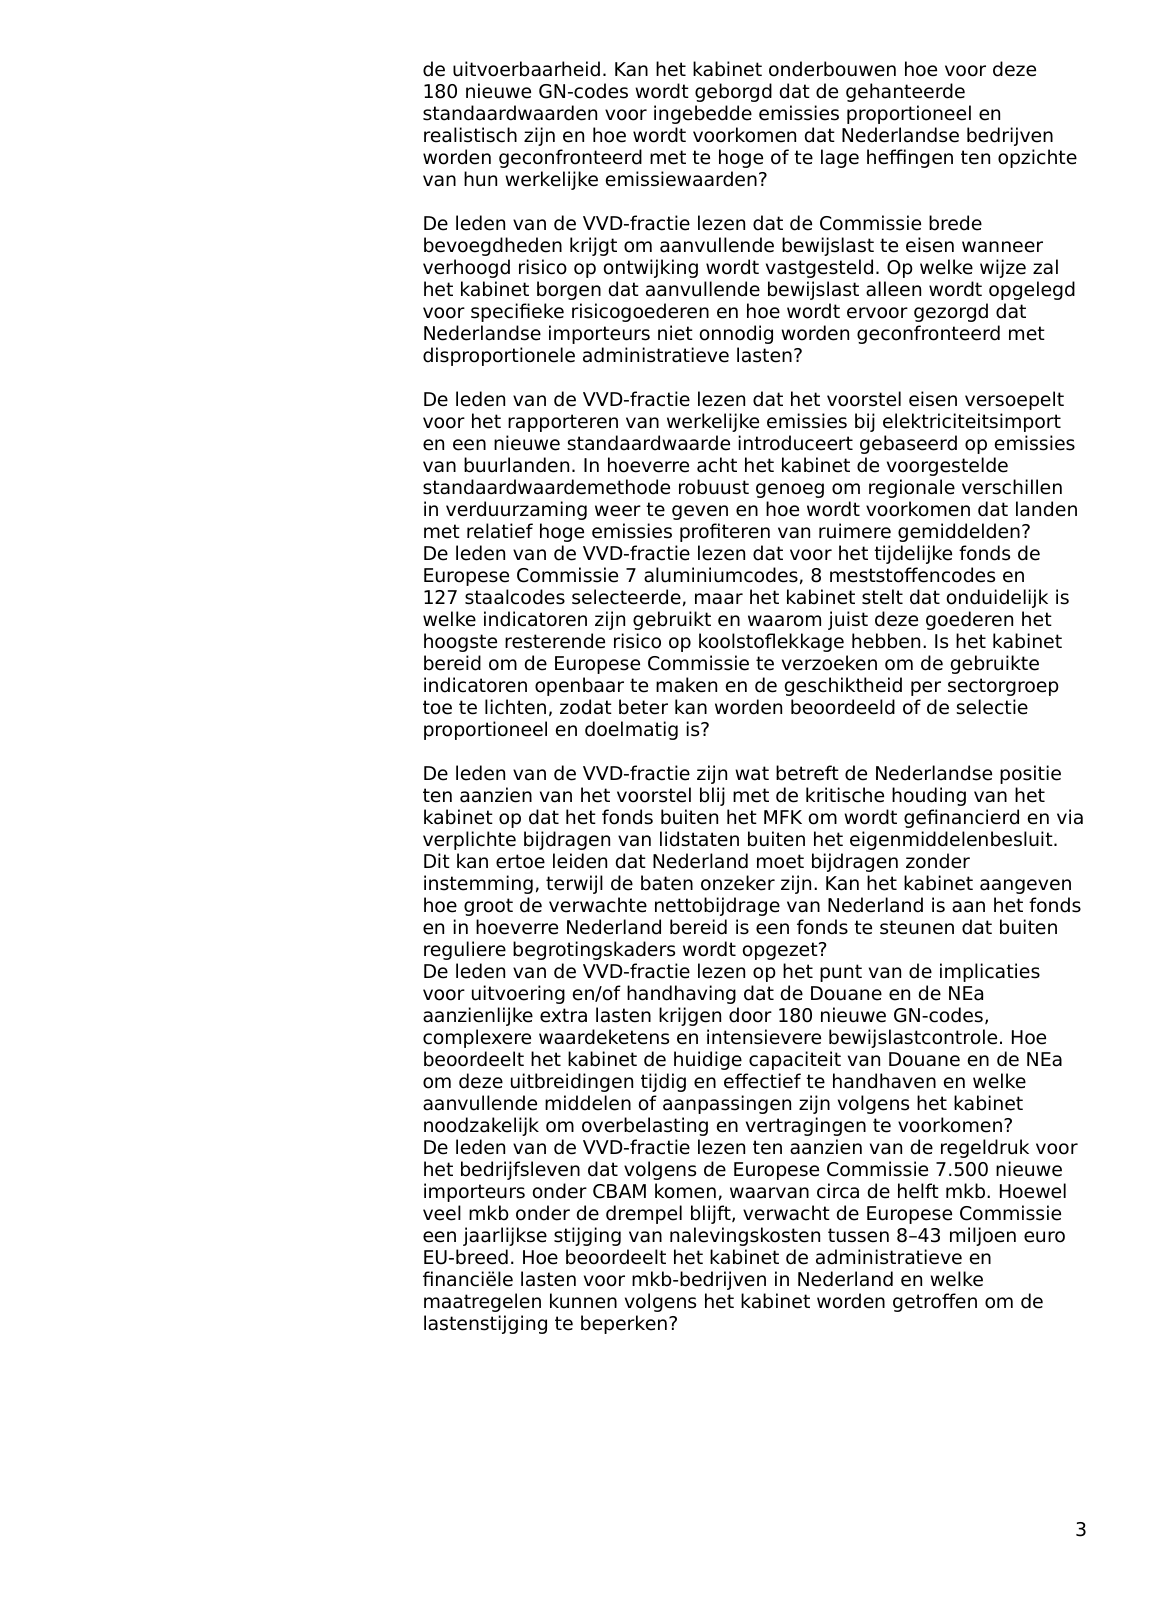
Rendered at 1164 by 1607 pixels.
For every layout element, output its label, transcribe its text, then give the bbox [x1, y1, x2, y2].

text De leden van de VVD-fractie lezen dat het voorstel eisen versoepelt voor het rapporteren van werkelijke emissies bij elektriciteitsimport en een nieuwe standaardwaarde introduceert gebaseerd op emissies van buurlanden. In hoeverre acht het kabinet de voorgestelde standaardwaardemethode robuust genoeg om regionale verschillen in verduurzaming weer te geven en hoe wordt voorkomen dat landen met relatief hoge emissies profiteren van ruimere gemiddelden? [422, 389, 1087, 543]
text De leden van de VVD-fractie lezen dat de Commissie brede bevoegdheden krijgt om aanvullende bewijslast te eisen wanneer verhoogd risico op ontwijking wordt vastgesteld. Op welke wijze zal het kabinet borgen dat aanvullende bewijslast alleen wordt opgelegd voor specifieke risicogoederen en hoe wordt ervoor gezorgd dat Nederlandse importeurs niet onnodig worden geconfronteerd met disproportionele administratieve lasten? [422, 213, 1087, 367]
text De leden van de VVD-fractie zijn wat betreft de Nederlandse positie ten aanzien van het voorstel blij met de kritische houding van het kabinet op dat het fonds buiten het MFK om wordt gefinancierd en via verplichte bijdragen van lidstaten buiten het eigenmiddelenbesluit. Dit kan ertoe leiden dat Nederland moet bijdragen zonder instemming, terwijl de baten onzeker zijn. Kan het kabinet aangeven hoe groot de verwachte nettobijdrage van Nederland is aan het fonds en in hoeverre Nederland bereid is een fonds te steunen dat buiten reguliere begrotingskaders wordt opgezet? [422, 763, 1087, 961]
text De leden van de VVD-fractie lezen ten aanzien van de regeldruk voor het bedrijfsleven dat volgens de Europese Commissie 7.500 nieuwe importeurs onder CBAM komen, waarvan circa de helft mkb. Hoewel veel mkb onder de drempel blijft, verwacht de Europese Commissie een jaarlijkse stijging van nalevingskosten tussen 8–43 miljoen euro EU-breed. Hoe beoordeelt het kabinet de administratieve en financiële lasten voor mkb-bedrijven in Nederland en welke maatregelen kunnen volgens het kabinet worden getroffen om de lastenstijging te beperken? [422, 1137, 1087, 1334]
text de uitvoerbaarheid. Kan het kabinet onderbouwen hoe voor deze 180 nieuwe GN-codes wordt geborgd dat de gehanteerde standaardwaarden voor ingebedde emissies proportioneel en realistisch zijn en hoe wordt voorkomen dat Nederlandse bedrijven worden geconfronteerd met te hoge of te lage heffingen ten opzichte van hun werkelijke emissiewaarden? [422, 59, 1087, 191]
text De leden van de VVD-fractie lezen op het punt van de implicaties voor uitvoering en/of handhaving dat de Douane en de NEa aanzienlijke extra lasten krijgen door 180 nieuwe GN-codes, complexere waardeketens en intensievere bewijslastcontrole. Hoe beoordeelt het kabinet de huidige capaciteit van Douane en de NEa om deze uitbreidingen tijdig en effectief te handhaven en welke aanvullende middelen of aanpassingen zijn volgens het kabinet noodzakelijk om overbelasting en vertragingen te voorkomen? [422, 961, 1087, 1137]
text De leden van de VVD-fractie lezen dat voor het tijdelijke fonds de Europese Commissie 7 aluminiumcodes, 8 meststoffencodes en 127 staalcodes selecteerde, maar het kabinet stelt dat onduidelijk is welke indicatoren zijn gebruikt en waarom juist deze goederen het hoogste resterende risico op koolstoflekkage hebben. Is het kabinet bereid om de Europese Commissie te verzoeken om de gebruikte indicatoren openbaar te maken en de geschiktheid per sectorgroep toe te lichten, zodat beter kan worden beoordeeld of de selectie proportioneel en doelmatig is? [422, 543, 1087, 741]
